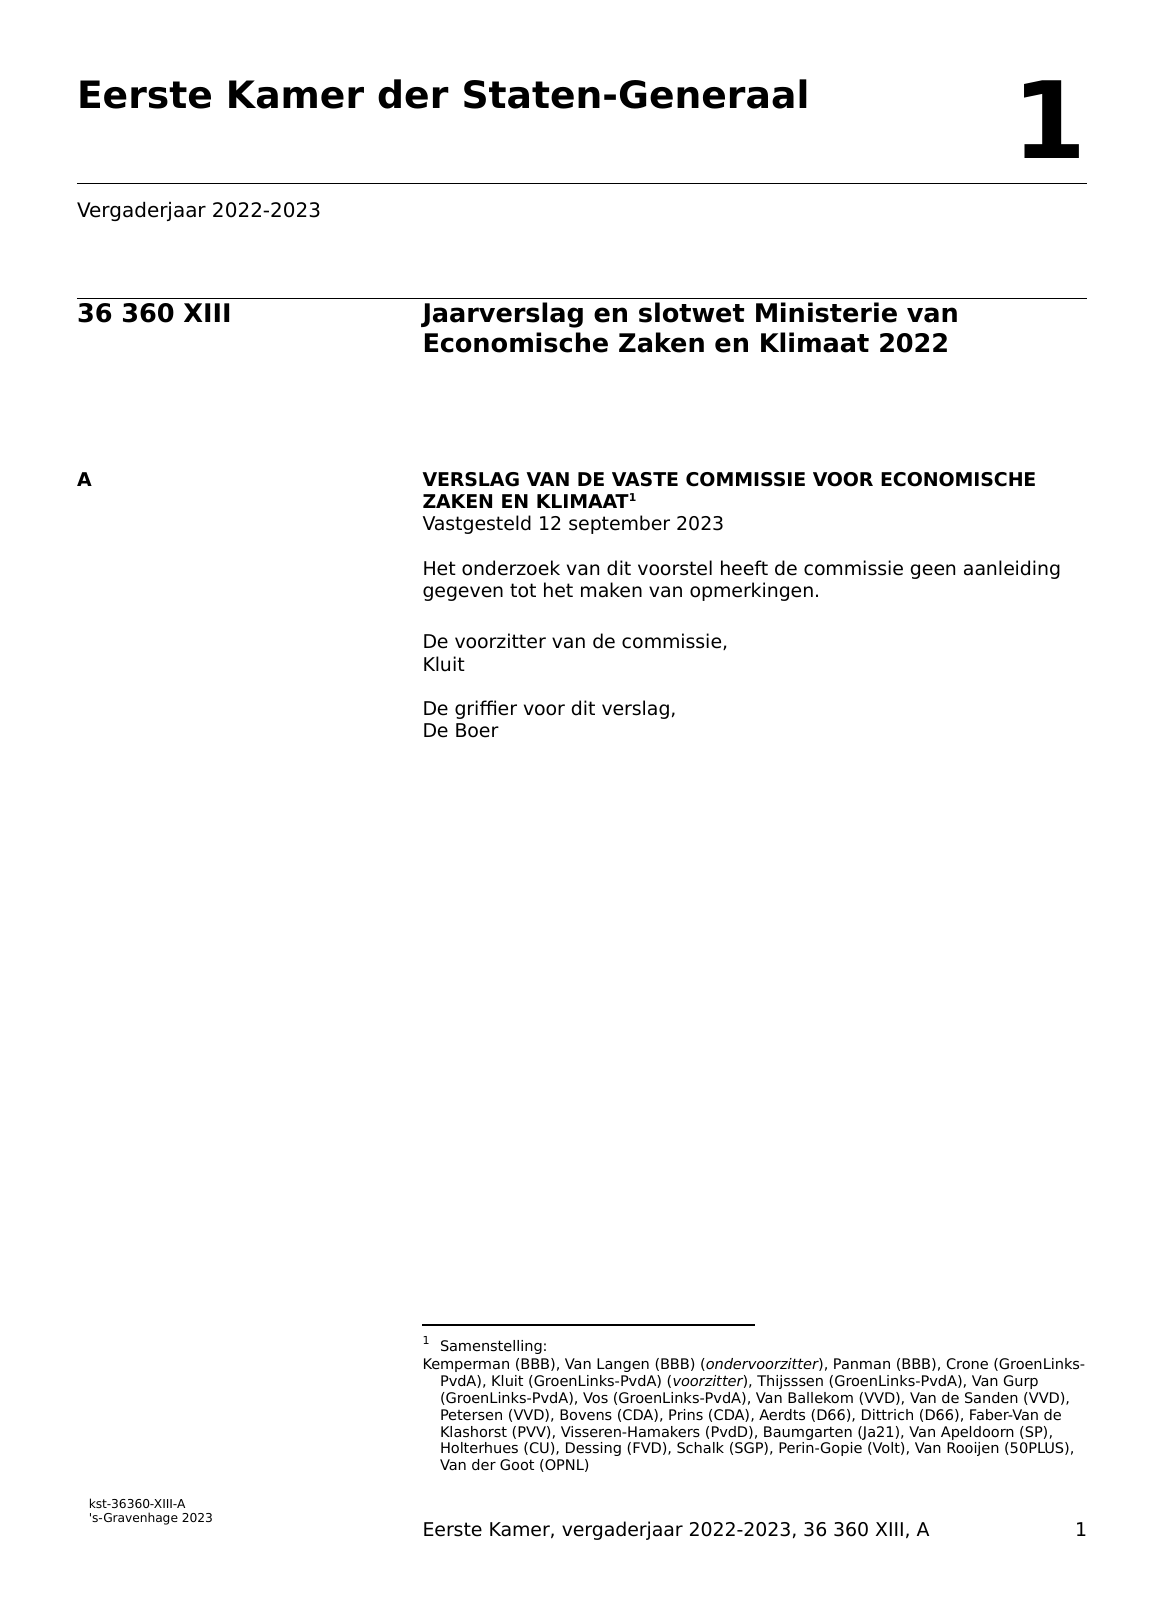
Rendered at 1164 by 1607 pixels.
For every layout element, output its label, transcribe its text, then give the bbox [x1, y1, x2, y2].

text kst-36360-XIII-A [88, 1497, 323, 1511]
table_header Eerste Kamer der Staten-Generaal [77, 59, 886, 183]
table_cell Vergaderjaar 2022-2023 [77, 184, 1087, 298]
text 's-Gravenhage 2023 [88, 1511, 323, 1525]
text Samenstelling: [422, 1334, 1087, 1356]
text De griffier voor dit verslag, De Boer [422, 698, 1087, 742]
subtitle 36 360 XIII Jaarverslag en slotwet Ministerie van Economische Zaken en Klimaat 2022 [77, 299, 1087, 358]
text Het onderzoek van dit voorstel heeft de commissie geen aanleiding gegeven tot het maken van opmerkingen. [422, 557, 1087, 601]
table_header 1 [886, 59, 1087, 183]
text Kemperman (BBB), Van Langen (BBB) (ondervoorzitter), Panman (BBB), Crone (GroenLinks-PvdA), Kluit (GroenLinks-PvdA) (voorzitter), Thijsssen (GroenLinks-PvdA), Van Gurp (GroenLinks-PvdA), Vos (GroenLinks-PvdA), Van Ballekom (VVD), Van de Sanden (VVD), Petersen (VVD), Bovens (CDA), Prins (CDA), Aerdts (D66), Dittrich (D66), Faber-Van de Klashorst (PVV), Visseren-Hamakers (PvdD), Baumgarten (Ja21), Van Apeldoorn (SP), Holterhues (CU), Dessing (FVD), Schalk (SGP), Perin-Gopie (Volt), Van Rooijen (50PLUS), Van der Goot (OPNL) [422, 1356, 1087, 1474]
text De voorzitter van de commissie, Kluit [422, 631, 1087, 675]
text Vastgesteld 12 september 2023 [422, 513, 1087, 535]
subtitle A VERSLAG VAN DE VASTE COMMISSIE VOOR ECONOMISCHE ZAKEN EN KLIMAAT [77, 469, 1087, 513]
